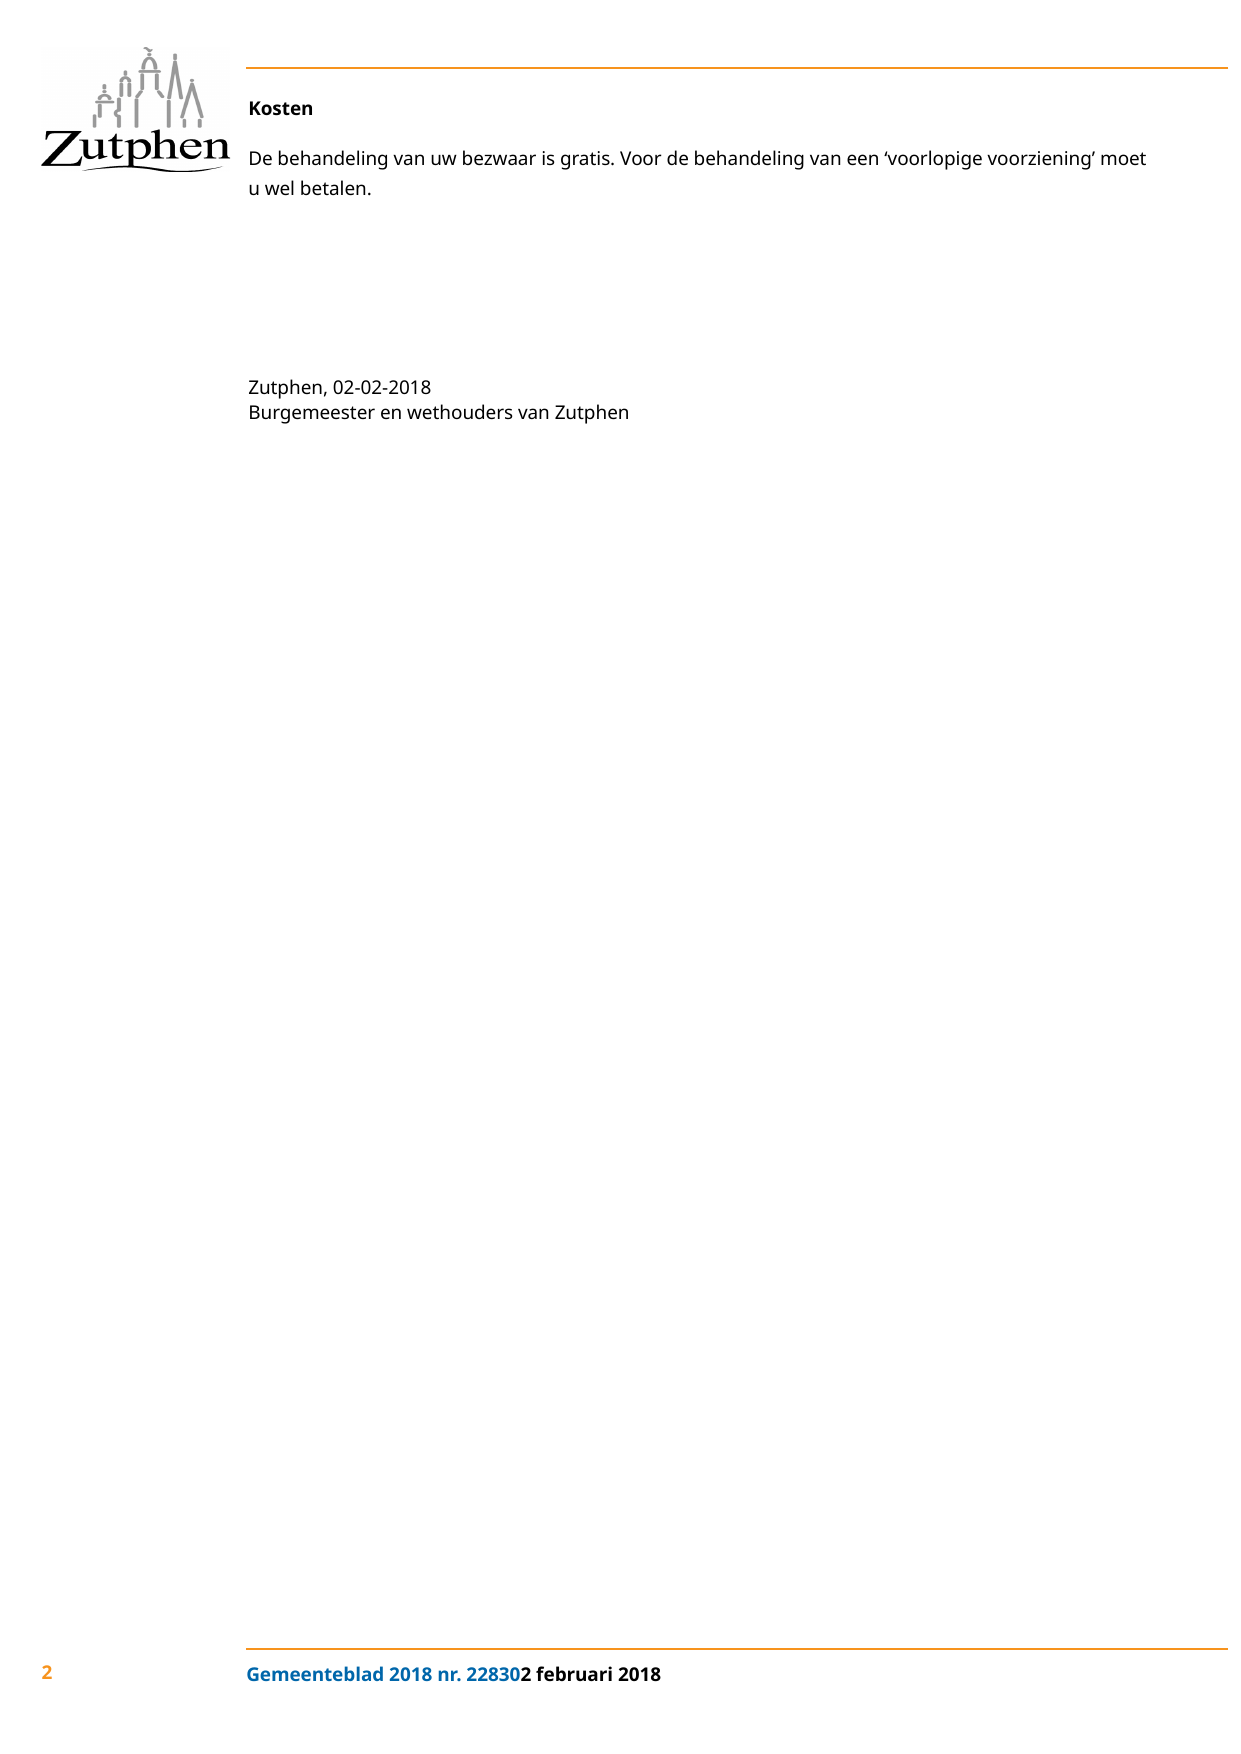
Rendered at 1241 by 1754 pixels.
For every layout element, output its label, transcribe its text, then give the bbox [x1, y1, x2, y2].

text De behandeling van uw bezwaar is gratis. Voor de behandeling van een ‘voorlopige voorziening’ moet u wel betalen. [248, 145, 1152, 201]
text Kosten [248, 95, 1152, 121]
picture [41, 47, 231, 172]
text Zutphen, 02-02-2018 [248, 374, 1152, 399]
text Burgemeester en wethouders van Zutphen [248, 399, 1152, 425]
